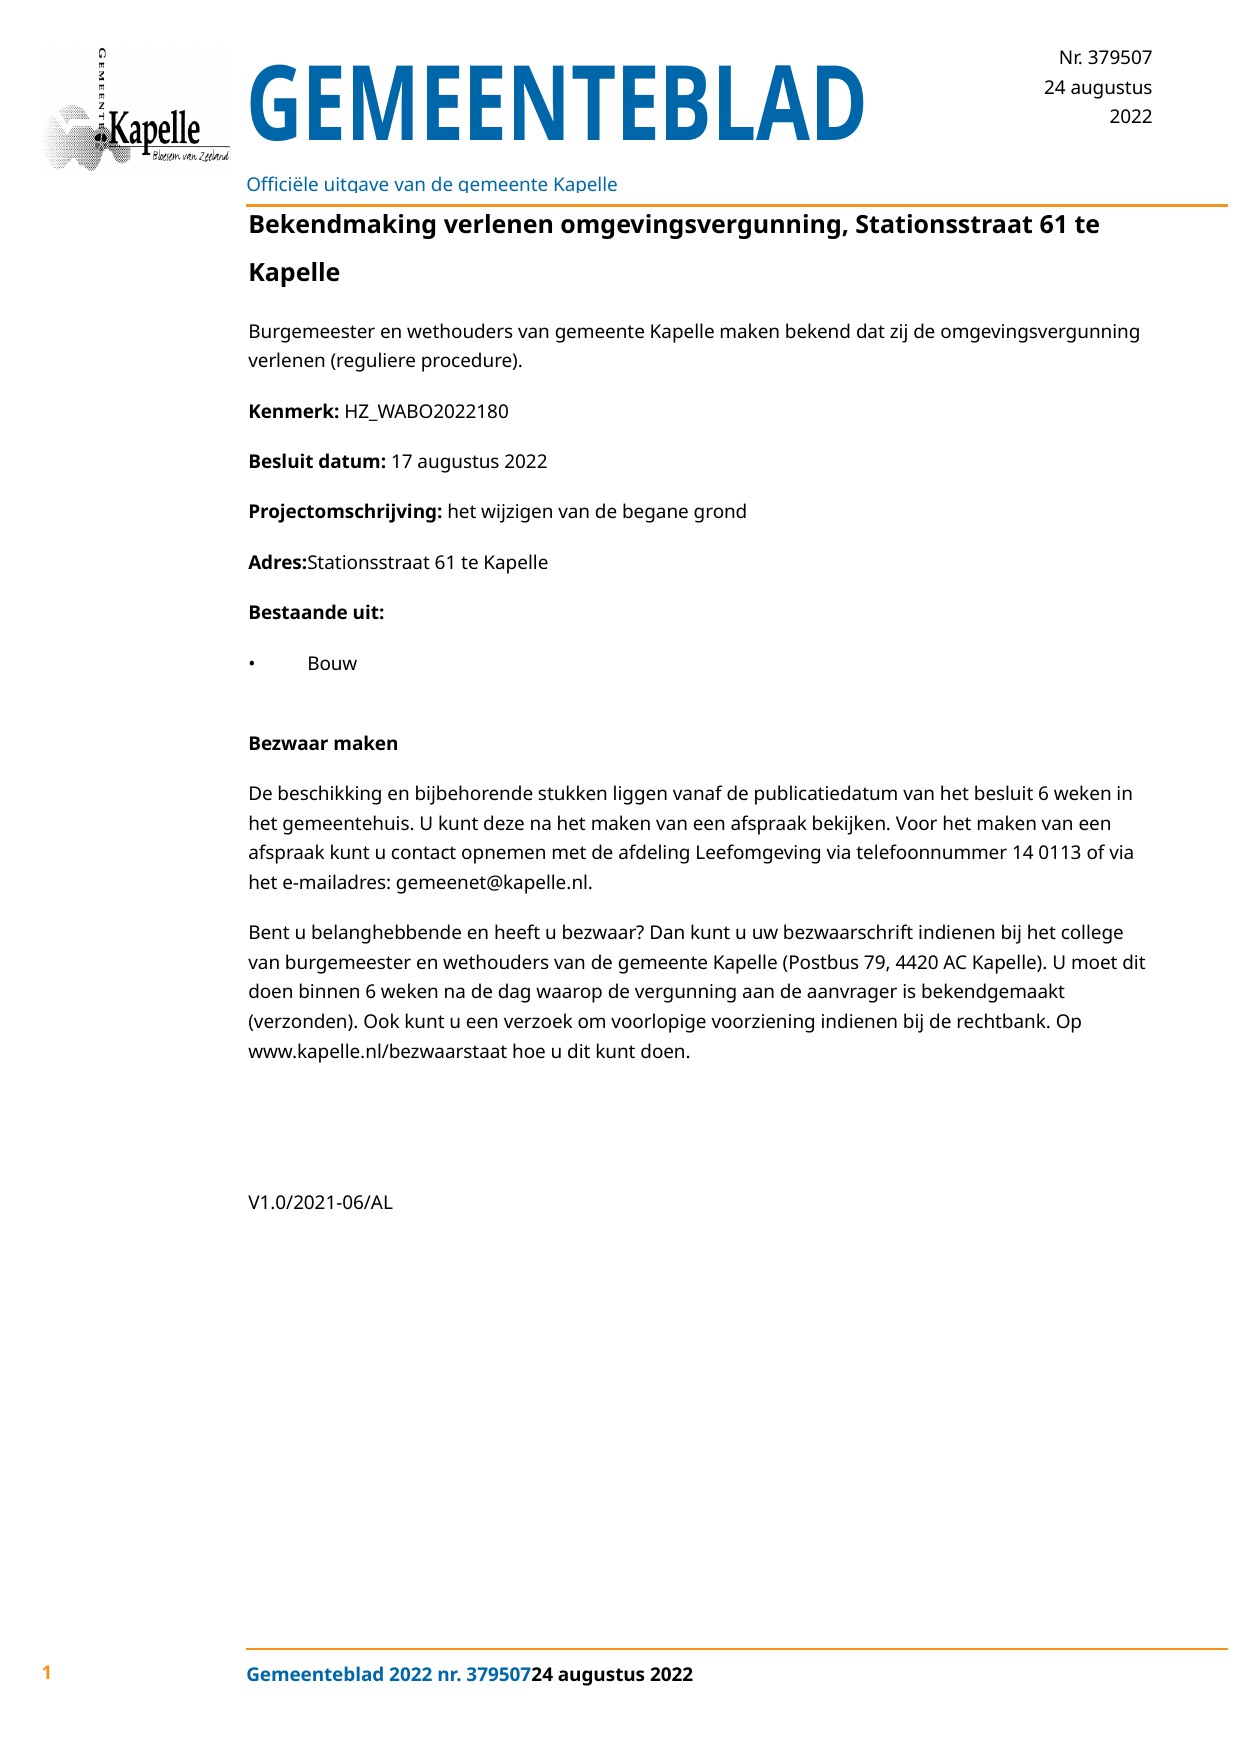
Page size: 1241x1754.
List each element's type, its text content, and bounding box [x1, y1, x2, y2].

text Projectomschrijving: het wijzigen van de begane grond [248, 499, 1152, 524]
text Bekendmaking verlenen omgevingsvergunning, Stationsstraat 61 te Kapelle [248, 207, 1152, 288]
text Bestaande uit: [248, 599, 1152, 625]
text Kenmerk: HZ_WABO2022180 [248, 398, 1152, 424]
text Besluit datum: 17 augustus 2022 [248, 448, 1152, 474]
picture [41, 47, 231, 172]
list Bouw [248, 650, 1152, 676]
text V1.0/2021-06/AL [248, 1189, 1152, 1215]
text Burgemeester en wethouders van gemeente Kapelle maken bekend dat zij de omgevingsvergunning verlenen (reguliere procedure). [248, 318, 1152, 373]
text Bezwaar maken [248, 730, 1152, 756]
text Adres:Stationsstraat 61 te Kapelle [248, 549, 1152, 575]
text De beschikking en bijbehorende stukken liggen vanaf de publicatiedatum van het besluit 6 weken in het gemeentehuis. U kunt deze na het maken van een afspraak bekijken. Voor het maken van een afspraak kunt u contact opnemen met de afdeling Leefomgeving via telefoonnummer 14 0113 of via het e-mailadres: gemeenet@kapelle.nl. [248, 780, 1152, 895]
text Bent u belanghebbende en heeft u bezwaar? Dan kunt u uw bezwaarschrift indienen bij het college van burgemeester en wethouders van de gemeente Kapelle (Postbus 79, 4420 AC Kapelle). U moet dit doen binnen 6 weken na de dag waarop de vergunning aan de aanvrager is bekendgemaakt (verzonden). Ook kunt u een verzoek om voorlopige voorziening indienen bij de rechtbank. Op www.kapelle.nl/bezwaarstaat hoe u dit kunt doen. [248, 919, 1152, 1064]
